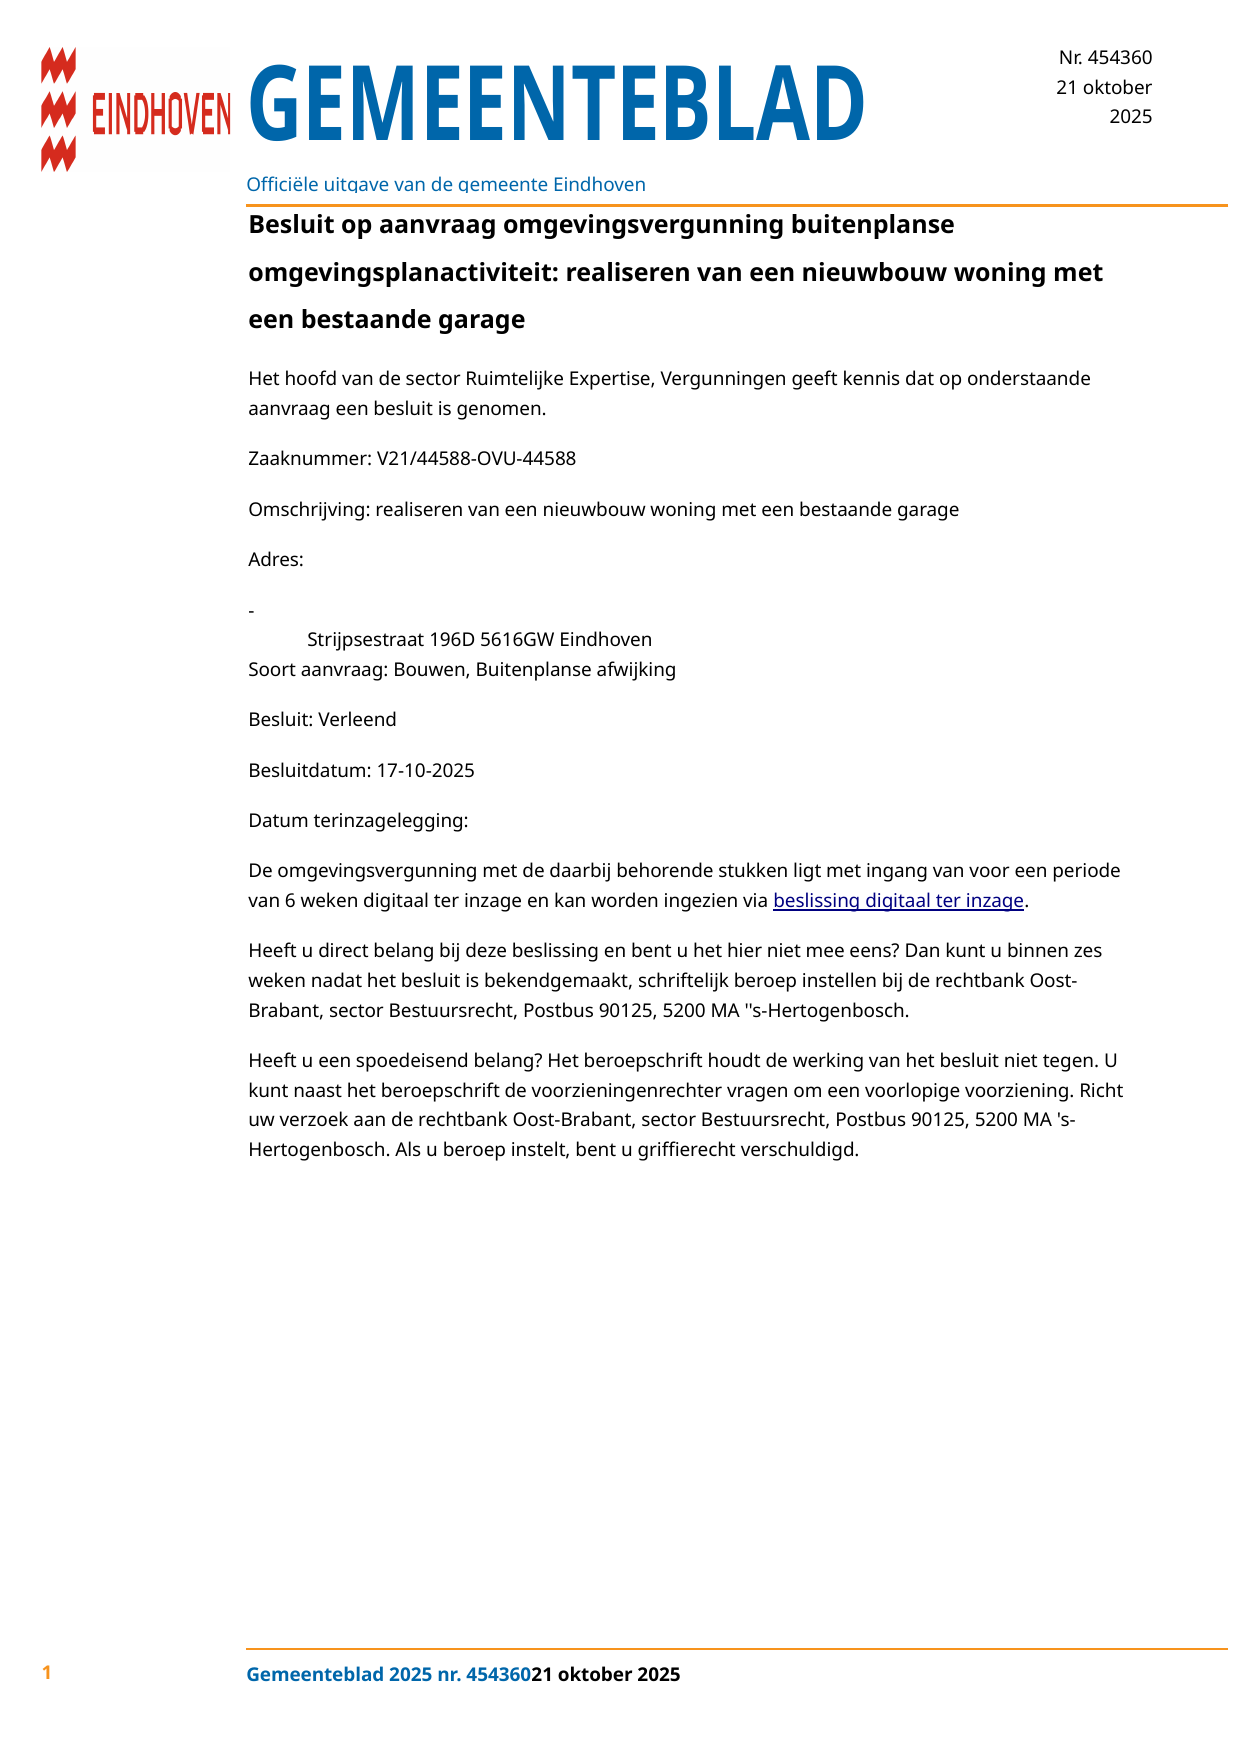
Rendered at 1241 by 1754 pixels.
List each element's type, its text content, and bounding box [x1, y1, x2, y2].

text Heeft u direct belang bij deze beslissing en bent u het hier niet mee eens? Dan kunt u binnen zes weken nadat het besluit is bekendgemaakt, schriftelijk beroep instellen bij de rechtbank Oost-Brabant, sector Bestuursrecht, Postbus 90125, 5200 MA ''s-Hertogenbosch. [248, 938, 1152, 1022]
list Strijpsestraat 196D 5616GW Eindhoven [248, 626, 1152, 652]
text Besluitdatum: 17-10-2025 [248, 757, 1152, 782]
text Zaaknummer: V21/44588-OVU-44588 [248, 446, 1152, 471]
text Soort aanvraag: Bouwen, Buitenplanse afwijking [248, 656, 1152, 682]
text Besluit: Verleend [248, 706, 1152, 732]
text Besluit op aanvraag omgevingsvergunning buitenplanse omgevingsplanactiviteit: realiseren van een nieuwbouw woning met een bestaande garage [248, 207, 1152, 336]
text Omschrijving: realiseren van een nieuwbouw woning met een bestaande garage [248, 496, 1152, 522]
picture [41, 47, 231, 172]
text De omgevingsvergunning met de daarbij behorende stukken ligt met ingang van voor een periode van 6 weken digitaal ter inzage en kan worden ingezien via beslissing digitaal ter inzage. [248, 858, 1152, 913]
text Adres: [248, 546, 1152, 572]
text Datum terinzagelegging: [248, 807, 1152, 833]
text Het hoofd van de sector Ruimtelijke Expertise, Vergunningen geeft kennis dat op onderstaande aanvraag een besluit is genomen. [248, 366, 1152, 421]
text Heeft u een spoedeisend belang? Het beroepschrift houdt de werking van het besluit niet tegen. U kunt naast het beroepschrift de voorzieningenrechter vragen om een voorlopige voorziening. Richt uw verzoek aan de rechtbank Oost-Brabant, sector Bestuursrecht, Postbus 90125, 5200 MA 's-Hertogenbosch. Als u beroep instelt, bent u griffierecht verschuldigd. [248, 1047, 1152, 1162]
